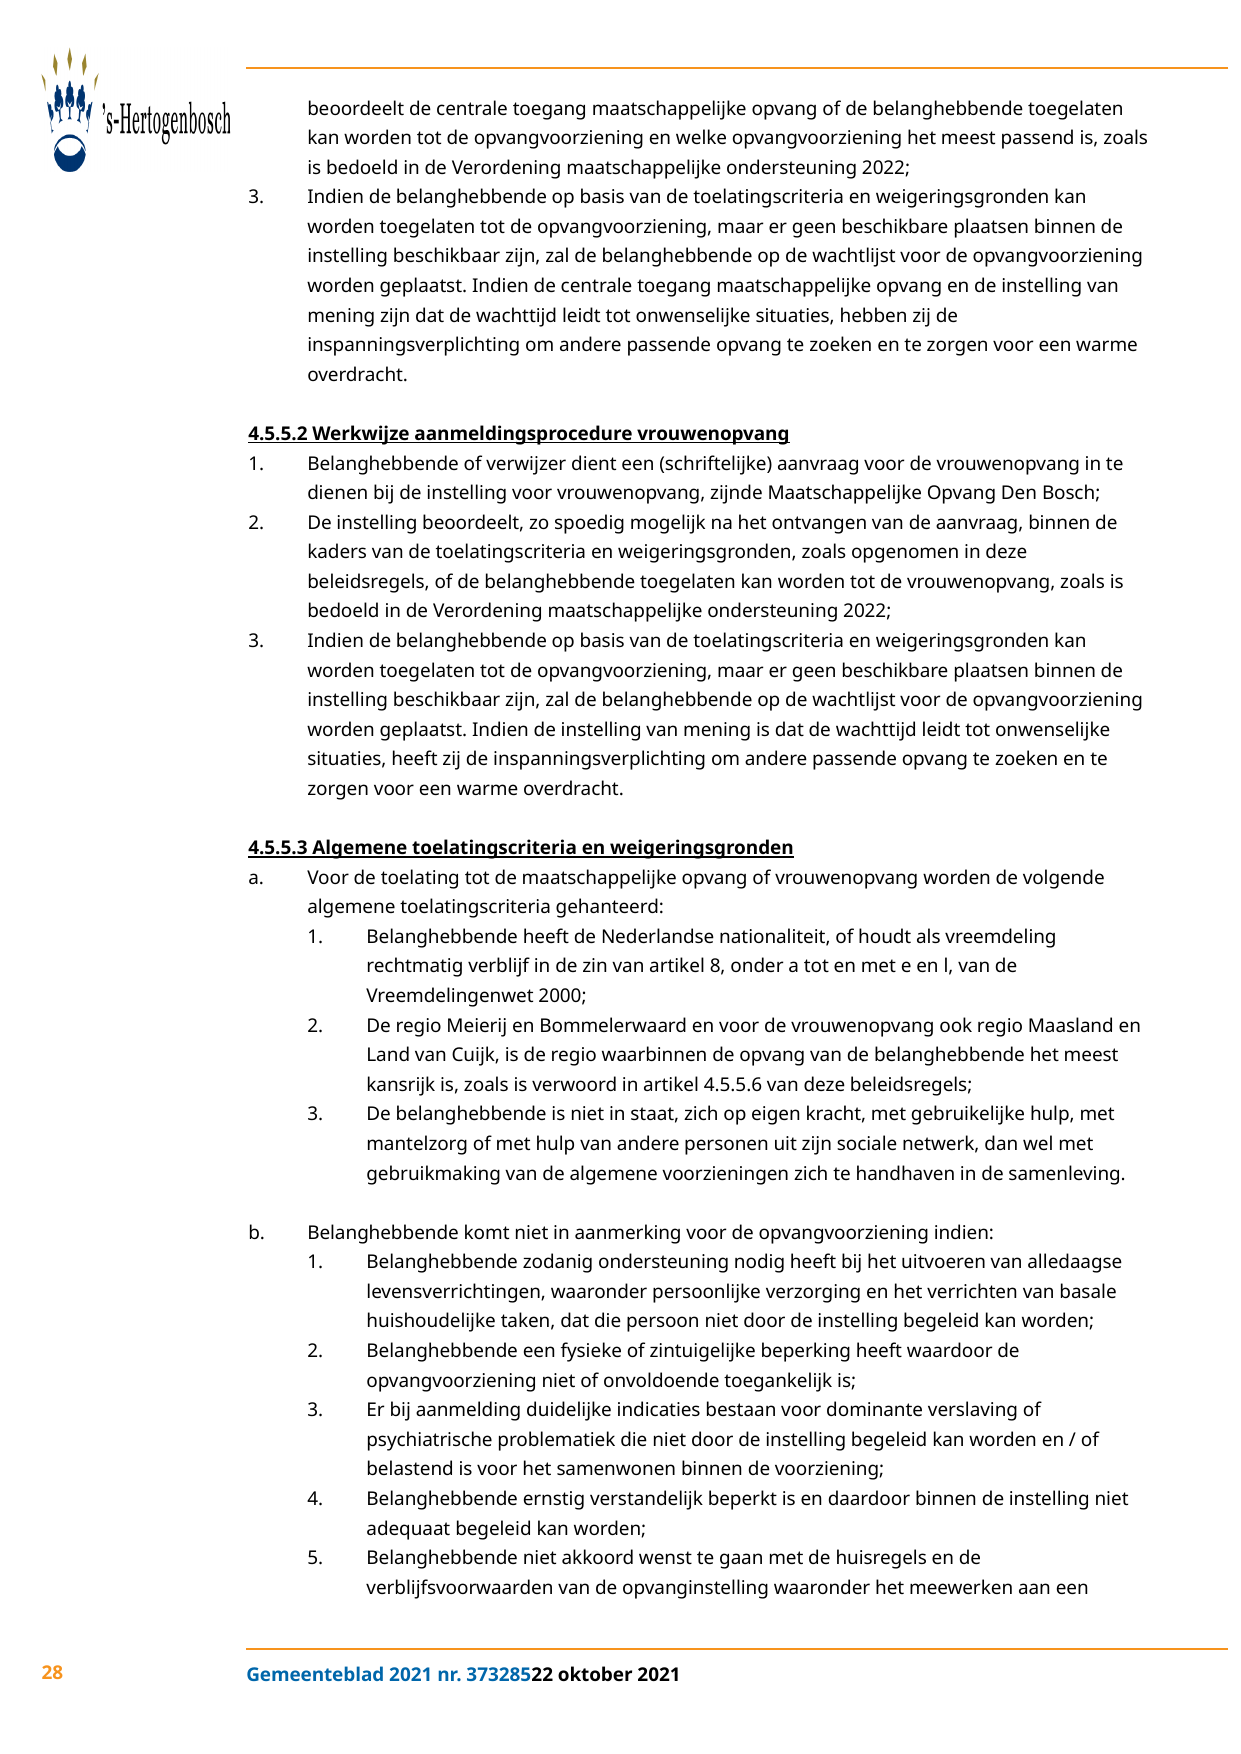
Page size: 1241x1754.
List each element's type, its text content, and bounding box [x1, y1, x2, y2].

list Belanghebbende een fysieke of zintuigelijke beperking heeft waardoor de opvangvoorziening niet of onvoldoende toegankelijk is; [307, 1337, 1152, 1393]
list De regio Meierij en Bommelerwaard en voor de vrouwenopvang ook regio Maasland en Land van Cuijk, is de regio waarbinnen de opvang van de belanghebbende het meest kansrijk is, zoals is verwoord in artikel 4.5.5.6 van deze beleidsregels; [307, 1012, 1152, 1097]
list Belanghebbende heeft de Nederlandse nationaliteit, of houdt als vreemdeling rechtmatig verblijf in de zin van artikel 8, onder a tot en met e en l, van de Vreemdelingenwet 2000; [307, 923, 1152, 1008]
list Voor de toelating tot de maatschappelijke opvang of vrouwenopvang worden de volgende algemene toelatingscriteria gehanteerd: [248, 864, 1152, 919]
list beoordeelt de centrale toegang maatschappelijke opvang of de belanghebbende toegelaten kan worden tot de opvangvoorziening en welke opvangvoorziening het meest passend is, zoals is bedoeld in de Verordening maatschappelijke ondersteuning 2022; [248, 95, 1152, 180]
list Indien de belanghebbende op basis van de toelatingscriteria en weigeringsgronden kan worden toegelaten tot de opvangvoorziening, maar er geen beschikbare plaatsen binnen de instelling beschikbaar zijn, zal de belanghebbende op de wachtlijst voor de opvangvoorziening worden geplaatst. Indien de centrale toegang maatschappelijke opvang en de instelling van mening zijn dat de wachttijd leidt tot onwenselijke situaties, hebben zij de inspanningsverplichting om andere passende opvang te zoeken en te zorgen voor een warme overdracht. [248, 183, 1152, 387]
list De belanghebbende is niet in staat, zich op eigen kracht, met gebruikelijke hulp, met mantelzorg of met hulp van andere personen uit zijn sociale netwerk, dan wel met gebruikmaking van de algemene voorzieningen zich te handhaven in de samenleving. [307, 1101, 1152, 1186]
text 4.5.5.3 Algemene toelatingscriteria en weigeringsgronden [248, 834, 1152, 860]
list Belanghebbende niet akkoord wenst te gaan met de huisregels en de verblijfsvoorwaarden van de opvanginstelling waaronder het meewerken aan een [307, 1544, 1152, 1600]
list Belanghebbende ernstig verstandelijk beperkt is en daardoor binnen de instelling niet adequaat begeleid kan worden; [307, 1485, 1152, 1541]
list Belanghebbende zodanig ondersteuning nodig heeft bij het uitvoeren van alledaagse levensverrichtingen, waaronder persoonlijke verzorging en het verrichten van basale huishoudelijke taken, dat die persoon niet door de instelling begeleid kan worden; [307, 1248, 1152, 1333]
list Er bij aanmelding duidelijke indicaties bestaan voor dominante verslaving of psychiatrische problematiek die niet door de instelling begeleid kan worden en / of belastend is voor het samenwonen binnen de voorziening; [307, 1396, 1152, 1481]
list De instelling beoordeelt, zo spoedig mogelijk na het ontvangen van de aanvraag, binnen de kaders van de toelatingscriteria en weigeringsgronden, zoals opgenomen in deze beleidsregels, of de belanghebbende toegelaten kan worden tot de vrouwenopvang, zoals is bedoeld in de Verordening maatschappelijke ondersteuning 2022; [248, 509, 1152, 623]
list Belanghebbende komt niet in aanmerking voor de opvangvoorziening indien: [248, 1219, 1152, 1245]
list Belanghebbende of verwijzer dient een (schriftelijke) aanvraag voor de vrouwenopvang in te dienen bij de instelling voor vrouwenopvang, zijnde Maatschappelijke Opvang Den Bosch; [248, 450, 1152, 505]
picture [41, 47, 231, 172]
list Indien de belanghebbende op basis van de toelatingscriteria en weigeringsgronden kan worden toegelaten tot de opvangvoorziening, maar er geen beschikbare plaatsen binnen de instelling beschikbaar zijn, zal de belanghebbende op de wachtlijst voor de opvangvoorziening worden geplaatst. Indien de instelling van mening is dat de wachttijd leidt tot onwenselijke situaties, heeft zij de inspanningsverplichting om andere passende opvang te zoeken en te zorgen voor een warme overdracht. [248, 627, 1152, 801]
text 4.5.5.2 Werkwijze aanmeldingsprocedure vrouwenopvang [248, 420, 1152, 446]
